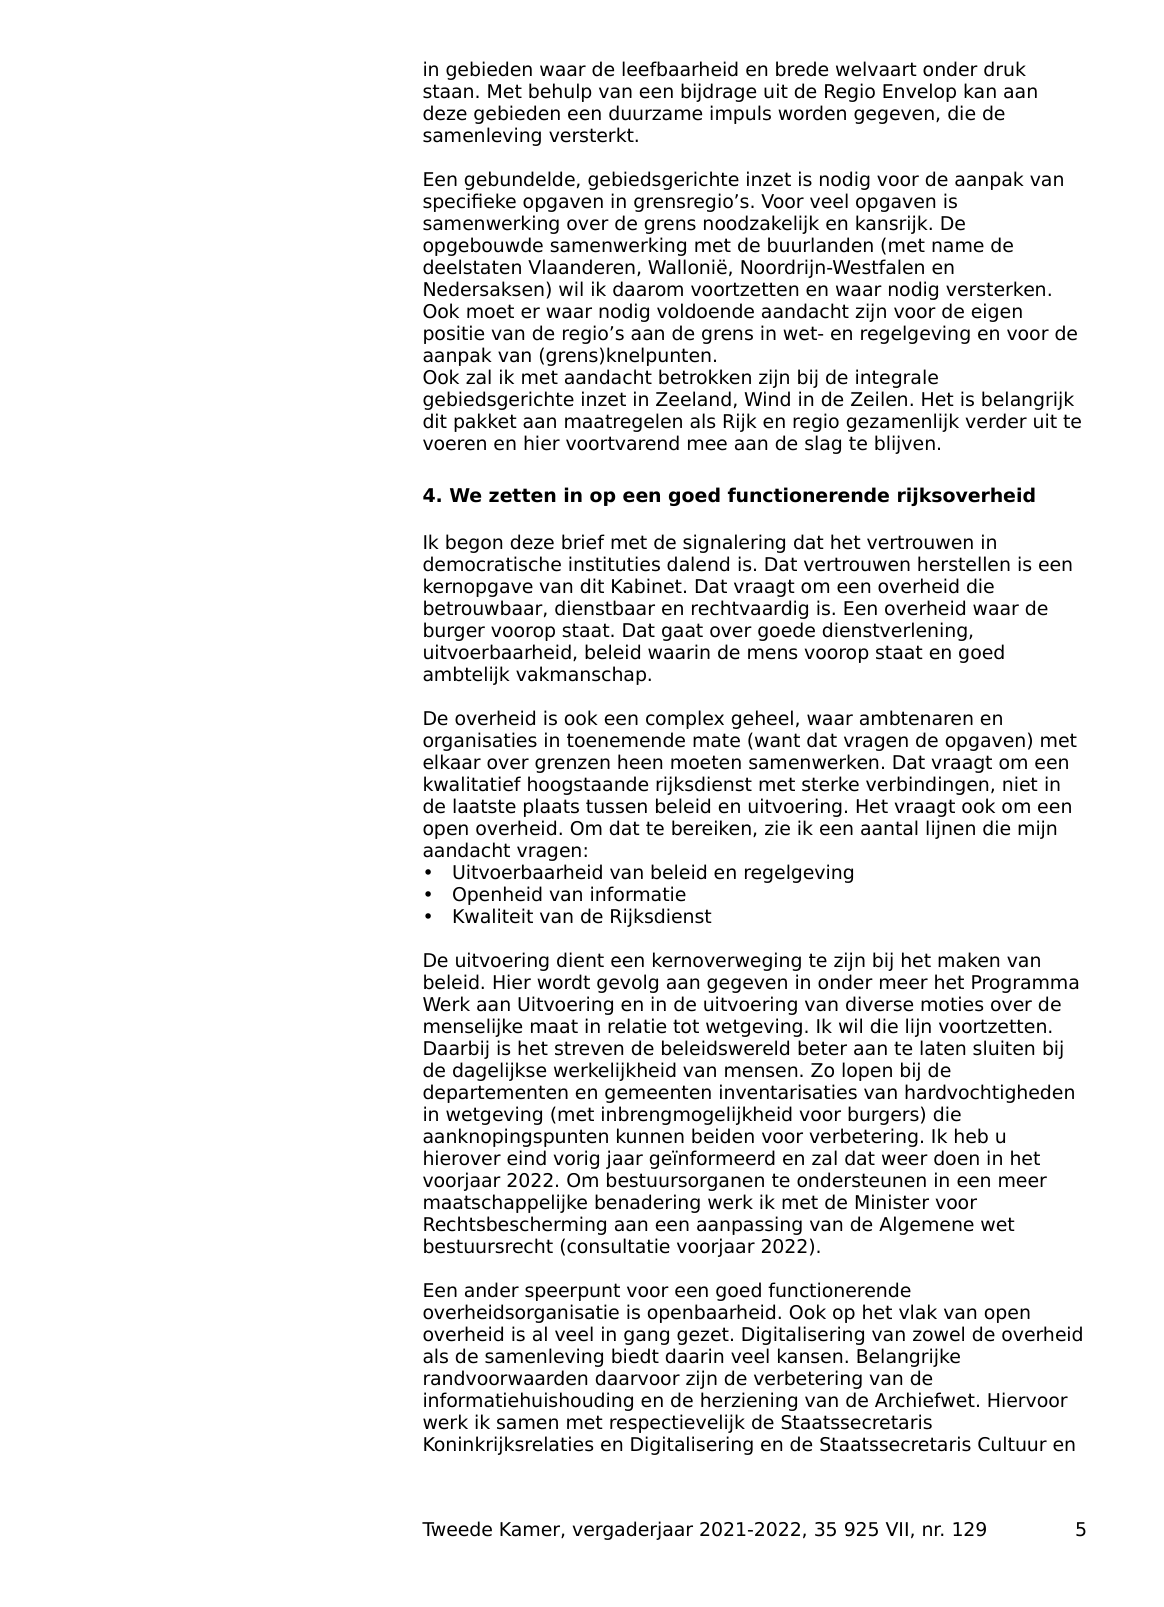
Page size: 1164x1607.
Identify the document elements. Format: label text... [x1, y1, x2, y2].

text Een ander speerpunt voor een goed functionerende overheidsorganisatie is openbaarheid. Ook op het vlak van open overheid is al veel in gang gezet. Digitalisering van zowel de overheid als de samenleving biedt daarin veel kansen. Belangrijke randvoorwaarden daarvoor zijn de verbetering van de informatiehuishouding en de herziening van de Archiefwet. Hiervoor werk ik samen met respectievelijk de Staatssecretaris Koninkrijksrelaties en Digitalisering en de Staatssecretaris Cultuur en [422, 1280, 1087, 1456]
text Een gebundelde, gebiedsgerichte inzet is nodig voor de aanpak van specifieke opgaven in grensregio’s. Voor veel opgaven is samenwerking over de grens noodzakelijk en kansrijk. De opgebouwde samenwerking met de buurlanden (met name de deelstaten Vlaanderen, Wallonië, Noordrijn-Westfalen en Nedersaksen) wil ik daarom voortzetten en waar nodig versterken. Ook moet er waar nodig voldoende aandacht zijn voor de eigen positie van de regio’s aan de grens in wet- en regelgeving en voor de aanpak van (grens)knelpunten. [422, 169, 1087, 367]
text Ik begon deze brief met de signalering dat het vertrouwen in democratische instituties dalend is. Dat vertrouwen herstellen is een kernopgave van dit Kabinet. Dat vraagt om een overheid die betrouwbaar, dienstbaar en rechtvaardig is. Een overheid waar de burger voorop staat. Dat gaat over goede dienstverlening, uitvoerbaarheid, beleid waarin de mens voorop staat en goed ambtelijk vakmanschap. [422, 532, 1087, 686]
text • Kwaliteit van de Rijksdienst [422, 906, 1087, 928]
text De overheid is ook een complex geheel, waar ambtenaren en organisaties in toenemende mate (want dat vragen de opgaven) met elkaar over grenzen heen moeten samenwerken. Dat vraagt om een kwalitatief hoogstaande rijksdienst met sterke verbindingen, niet in de laatste plaats tussen beleid en uitvoering. Het vraagt ook om een open overheid. Om dat te bereiken, zie ik een aantal lijnen die mijn aandacht vragen: [422, 708, 1087, 862]
text De uitvoering dient een kernoverweging te zijn bij het maken van beleid. Hier wordt gevolg aan gegeven in onder meer het Programma Werk aan Uitvoering en in de uitvoering van diverse moties over de menselijke maat in relatie tot wetgeving. Ik wil die lijn voortzetten. Daarbij is het streven de beleidswereld beter aan te laten sluiten bij de dagelijkse werkelijkheid van mensen. Zo lopen bij de departementen en gemeenten inventarisaties van hardvochtigheden in wetgeving (met inbrengmogelijkheid voor burgers) die aanknopingspunten kunnen beiden voor verbetering. Ik heb u hierover eind vorig jaar geïnformeerd en zal dat weer doen in het voorjaar 2022. Om bestuursorganen te ondersteunen in een meer maatschappelijke benadering werk ik met de Minister voor Rechtsbescherming aan een aanpassing van de Algemene wet bestuursrecht (consultatie voorjaar 2022). [422, 950, 1087, 1258]
subtitle 4. We zetten in op een goed functionerende rijksoverheid [422, 485, 1087, 507]
text in gebieden waar de leefbaarheid en brede welvaart onder druk staan. Met behulp van een bijdrage uit de Regio Envelop kan aan deze gebieden een duurzame impuls worden gegeven, die de samenleving versterkt. [422, 59, 1087, 147]
text • Openheid van informatie [422, 884, 1087, 906]
text • Uitvoerbaarheid van beleid en regelgeving [422, 862, 1087, 884]
text Ook zal ik met aandacht betrokken zijn bij de integrale gebiedsgerichte inzet in Zeeland, Wind in de Zeilen. Het is belangrijk dit pakket aan maatregelen als Rijk en regio gezamenlijk verder uit te voeren en hier voortvarend mee aan de slag te blijven. [422, 367, 1087, 455]
